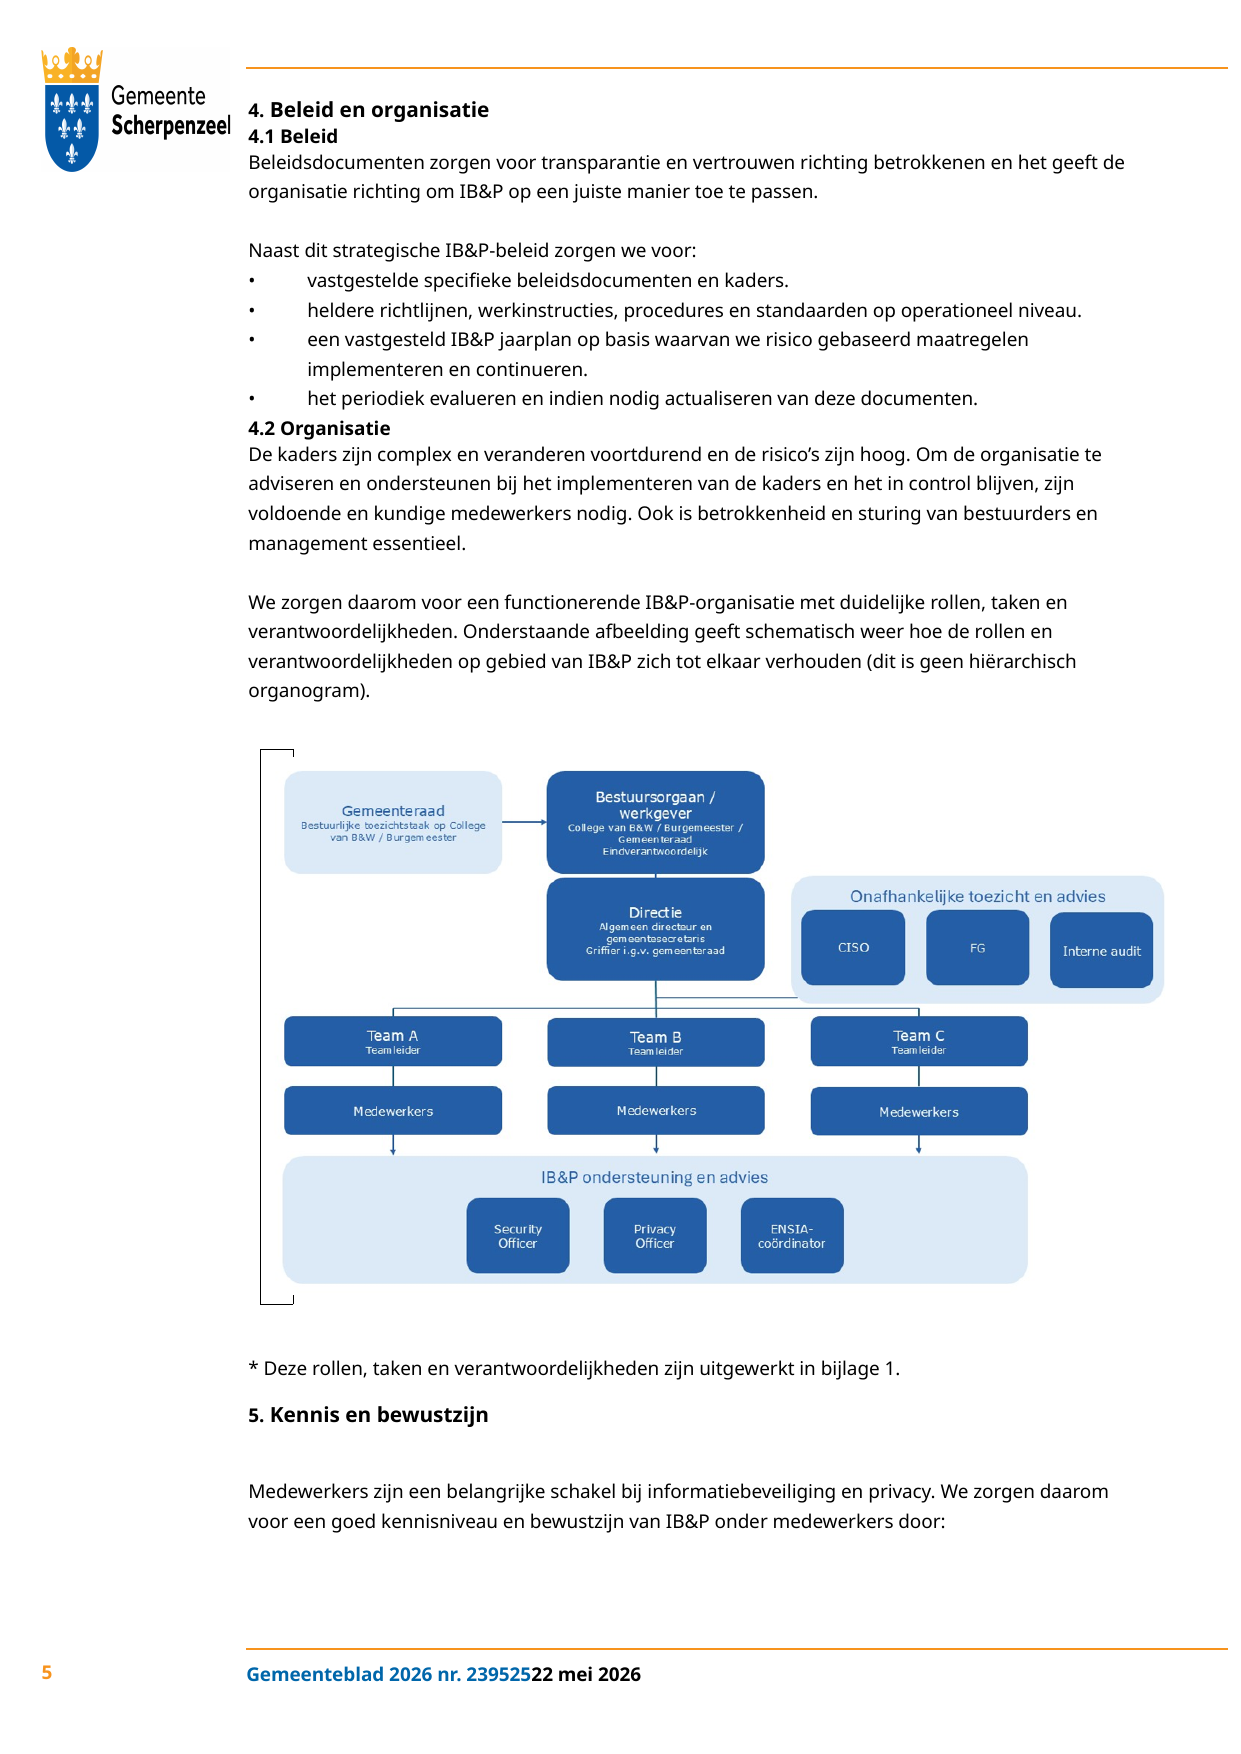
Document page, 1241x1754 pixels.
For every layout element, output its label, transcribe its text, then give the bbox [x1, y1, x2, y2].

text 5. Kennis en bewustzijn [248, 1401, 1152, 1429]
list heldere richtlijnen, werkinstructies, procedures en standaarden op operationeel niveau. [248, 297, 1152, 323]
picture [268, 757, 1173, 1295]
list vastgestelde specifieke beleidsdocumenten en kaders. [248, 267, 1152, 293]
list het periodiek evalueren en indien nodig actualiseren van deze documenten. [248, 386, 1152, 411]
text 4.2 Organisatie [248, 415, 1152, 441]
text * Deze rollen, taken en verantwoordelijkheden zijn uitgewerkt in bijlage 1. [248, 1355, 1152, 1381]
text Medewerkers zijn een belangrijke schakel bij informatiebeveiliging en privacy. We zorgen daarom voor een goed kennisniveau en bewustzijn van IB&P onder medewerkers door: [248, 1478, 1152, 1533]
text De kaders zijn complex en veranderen voortdurend en de risico’s zijn hoog. Om de organisatie te adviseren en ondersteunen bij het implementeren van de kaders en het in control blijven, zijn voldoende en kundige medewerkers nodig. Ook is betrokkenheid en sturing van bestuurders en management essentieel. [248, 441, 1152, 555]
text 4. Beleid en organisatie [248, 95, 1152, 123]
text Naast dit strategische IB&P-beleid zorgen we voor: [248, 238, 1152, 263]
text We zorgen daarom voor een functionerende IB&P-organisatie met duidelijke rollen, taken en verantwoordelijkheden. Onderstaande afbeelding geeft schematisch weer hoe de rollen en verantwoordelijkheden op gebied van IB&P zich tot elkaar verhouden (dit is geen hiërarchisch organogram). [248, 589, 1152, 703]
text Beleidsdocumenten zorgen voor transparantie en vertrouwen richting betrokkenen en het geeft de organisatie richting om IB&P op een juiste manier toe te passen. [248, 149, 1152, 204]
text 4.1 Beleid [248, 123, 1152, 149]
picture [41, 47, 231, 172]
list een vastgesteld IB&P jaarplan op basis waarvan we risico gebaseerd maatregelen implementeren en continueren. [248, 326, 1152, 382]
